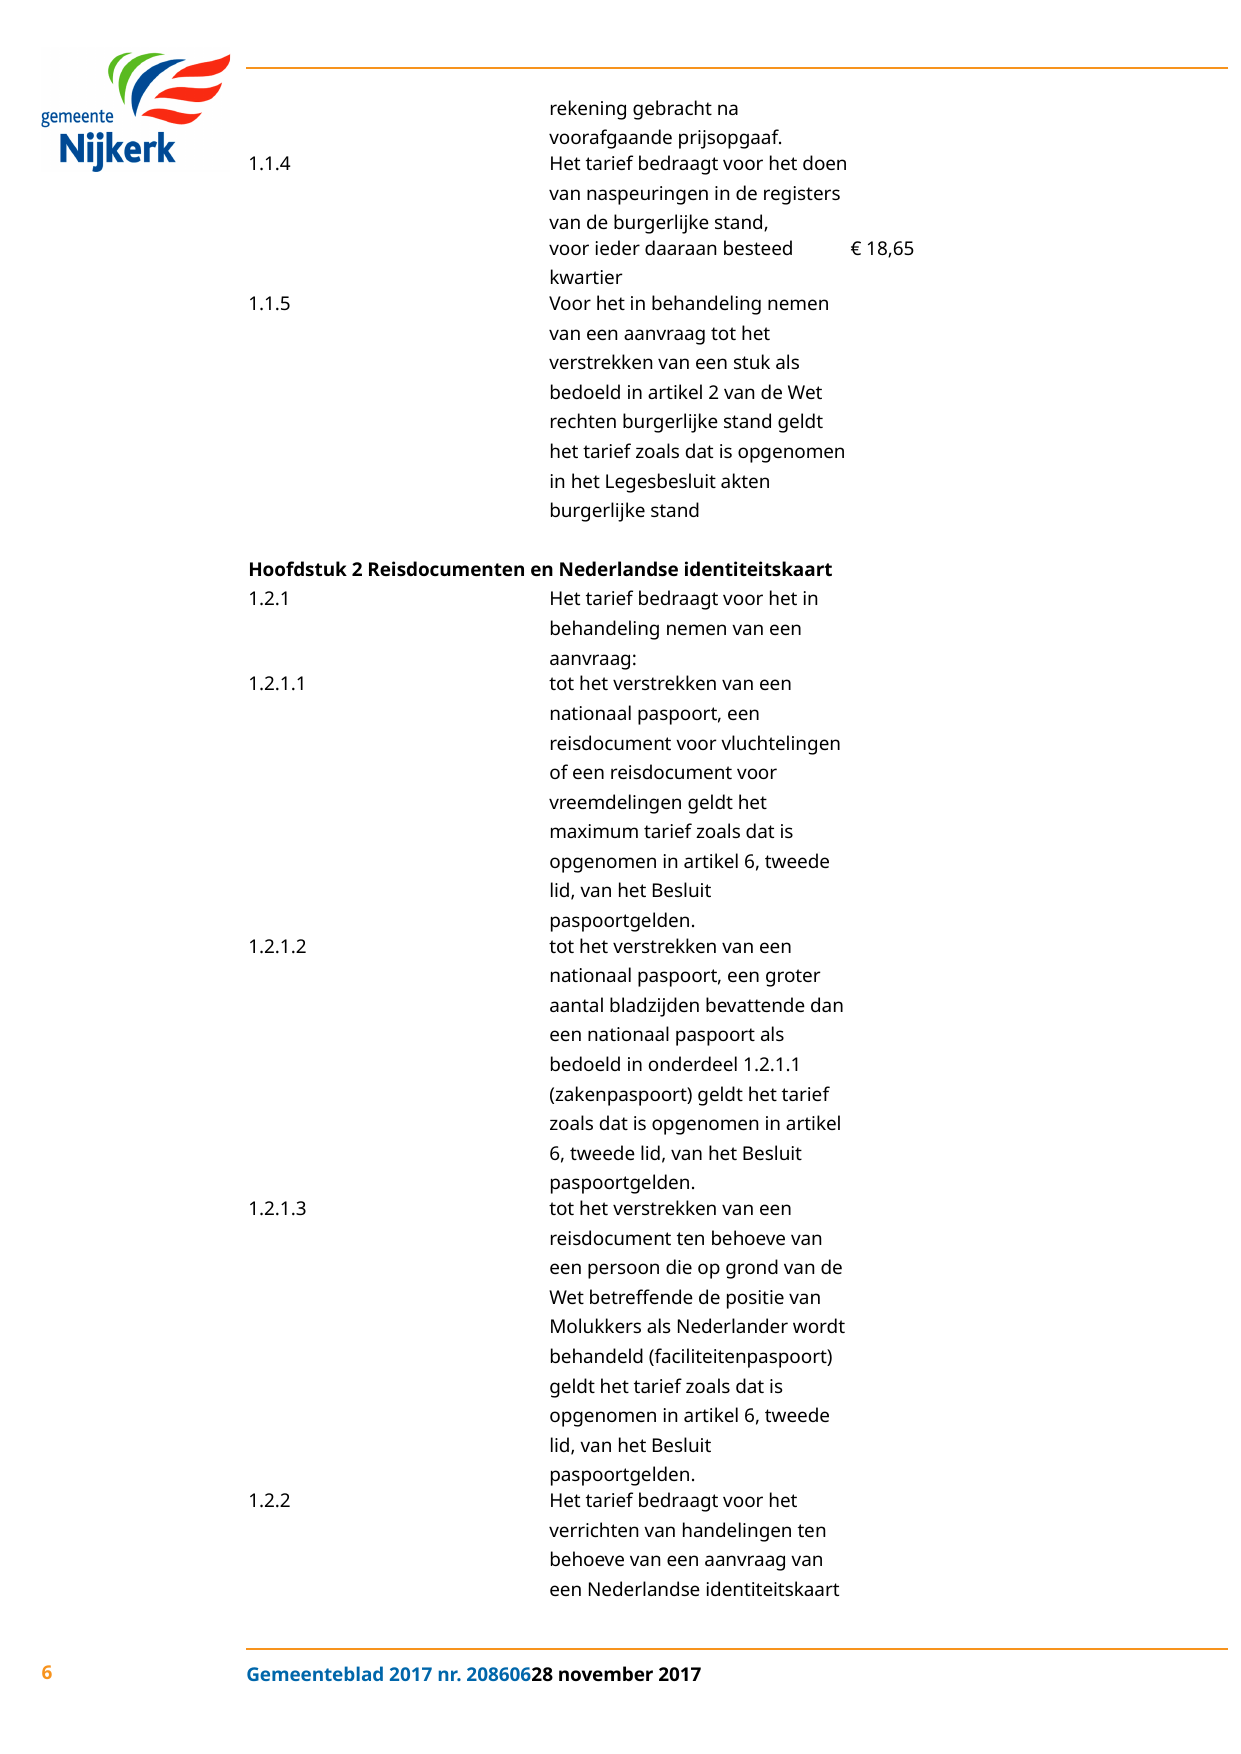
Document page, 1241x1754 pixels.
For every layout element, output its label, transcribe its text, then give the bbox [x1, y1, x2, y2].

table_cell [850, 1195, 1152, 1487]
table_cell Het tarief bedraagt voor het doen van naspeuringen in de registers van de burgerlijke stand, [549, 150, 850, 235]
text Hoofdstuk 2 Reisdocumenten en Nederlandse identiteitskaart [248, 556, 1152, 582]
table_cell voor ieder daaraan besteed kwartier [549, 235, 850, 290]
table_cell [850, 933, 1152, 1195]
table_cell Het tarief bedraagt voor het verrichten van handelingen ten behoeve van een aanvraag van een Nederlandse identiteitskaart [549, 1487, 850, 1602]
table_cell tot het verstrekken van een reisdocument ten behoeve van een persoon die op grond van de Wet betreffende de positie van Molukkers als Nederlander wordt behandeld (faciliteitenpaspoort) geldt het tarief zoals dat is opgenomen in artikel 6, tweede lid, van het Besluit paspoortgelden. [549, 1195, 850, 1487]
table_header Het tarief bedraagt voor het in behandeling nemen van een aanvraag: [549, 586, 850, 671]
table_cell [248, 95, 549, 150]
table_cell [850, 150, 1152, 235]
table_cell 1.2.2 [248, 1487, 549, 1602]
table_cell rekening gebracht na voorafgaande prijsopgaaf. [549, 95, 850, 150]
table_cell € 18,65 [850, 235, 1152, 290]
table_header [850, 586, 1152, 671]
table_cell 1.2.1.1 [248, 671, 549, 933]
table_cell [850, 1487, 1152, 1602]
table_cell tot het verstrekken van een nationaal paspoort, een reisdocument voor vluchtelingen of een reisdocument voor vreemdelingen geldt het maximum tarief zoals dat is opgenomen in artikel 6, tweede lid, van het Besluit paspoortgelden. [549, 671, 850, 933]
table_cell 1.2.1.3 [248, 1195, 549, 1487]
table_cell [850, 95, 1152, 150]
table_cell tot het verstrekken van een nationaal paspoort, een groter aantal bladzijden bevattende dan een nationaal paspoort als bedoeld in onderdeel 1.2.1.1 (zakenpaspoort) geldt het tarief zoals dat is opgenomen in artikel 6, tweede lid, van het Besluit paspoortgelden. [549, 933, 850, 1195]
table_cell 1.2.1.2 [248, 933, 549, 1195]
table_cell [850, 671, 1152, 933]
table_cell Voor het in behandeling nemen van een aanvraag tot het verstrekken van een stuk als bedoeld in artikel 2 van de Wet rechten burgerlijke stand geldt het tarief zoals dat is opgenomen in het Legesbesluit akten burgerlijke stand [549, 290, 850, 523]
table_header 1.2.1 [248, 586, 549, 671]
picture [41, 47, 231, 172]
table_cell 1.1.4 [248, 150, 549, 235]
table_cell 1.1.5 [248, 290, 549, 523]
table_cell [850, 290, 1152, 523]
table_cell [248, 235, 549, 290]
